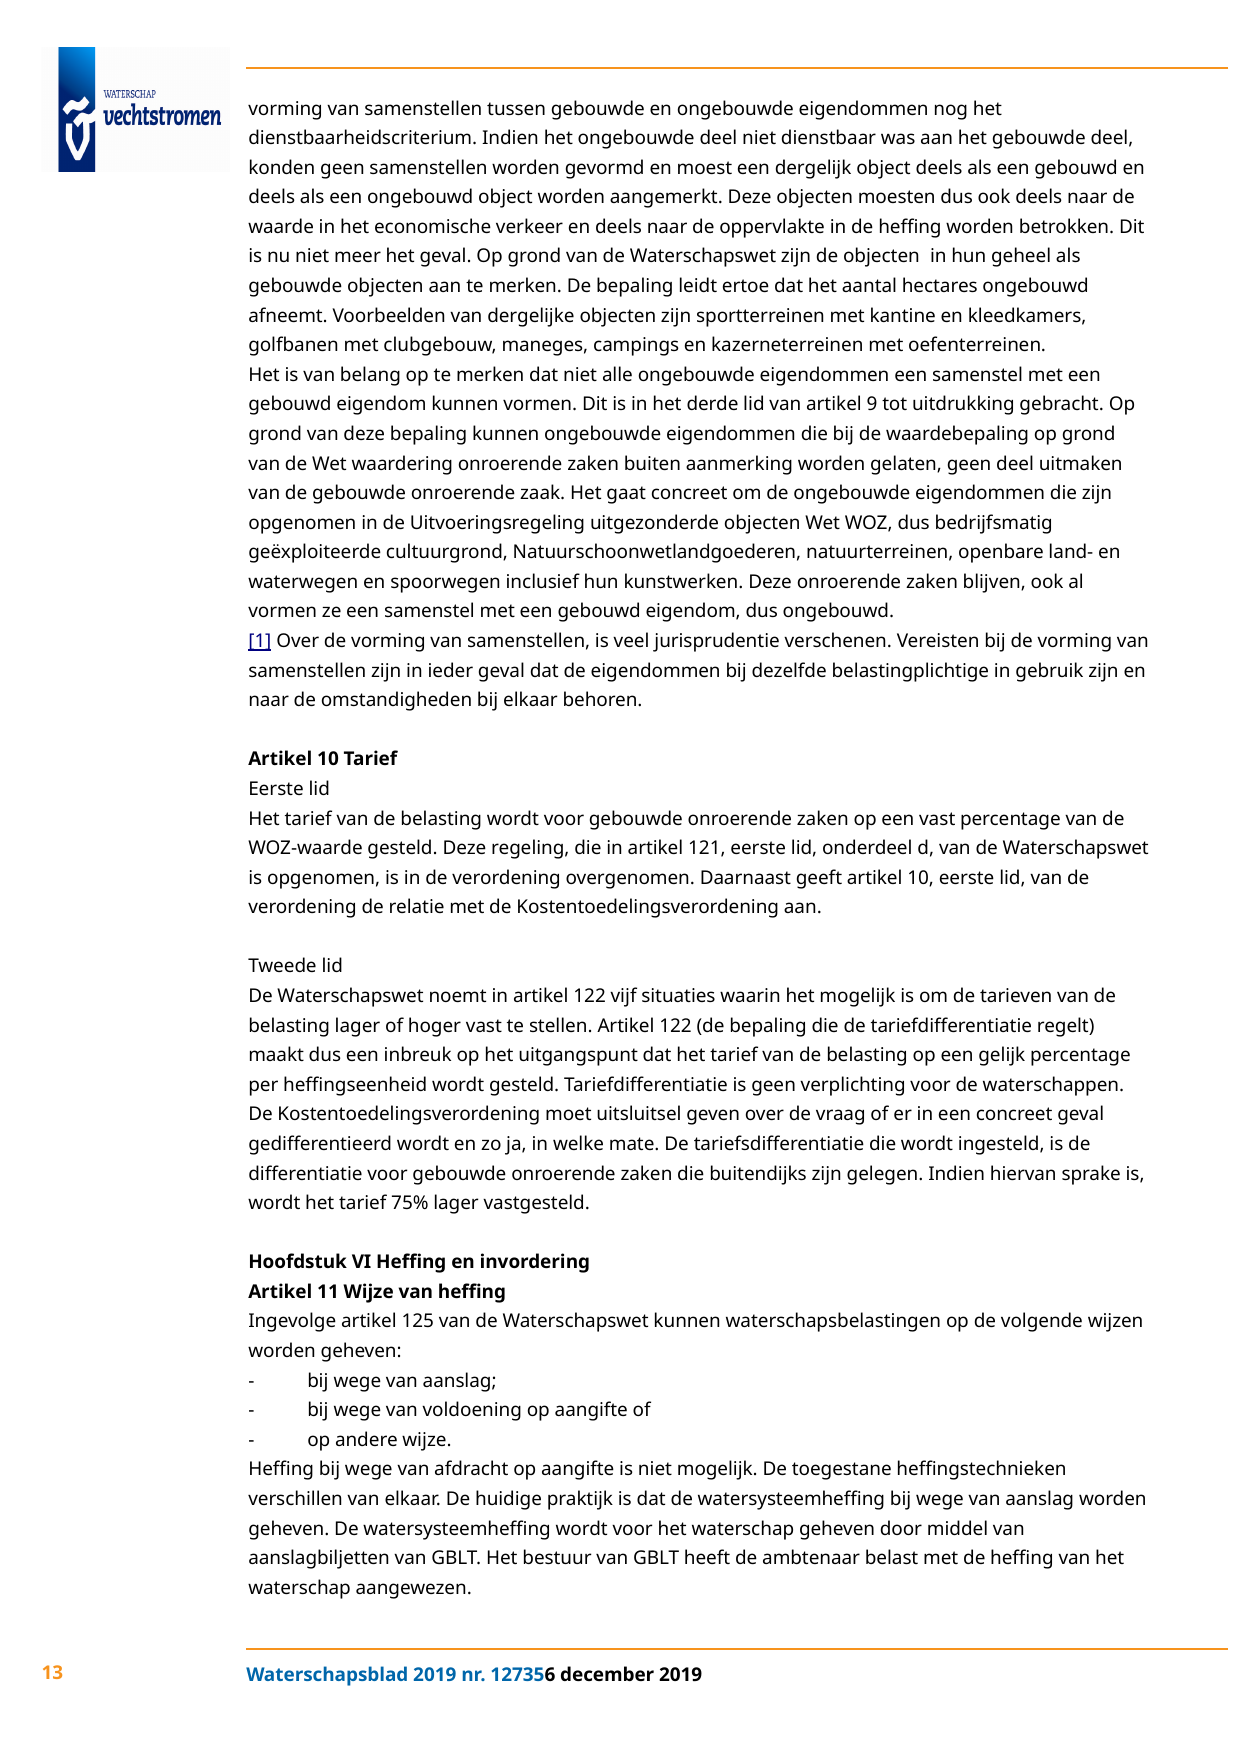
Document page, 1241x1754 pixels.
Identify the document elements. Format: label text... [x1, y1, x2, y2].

list bij wege van voldoening op aangifte of [248, 1396, 1152, 1422]
text Artikel 11 Wijze van heffing [248, 1278, 1152, 1304]
text Ingevolge artikel 125 van de Waterschapswet kunnen waterschapsbelastingen op de volgende wijzen worden geheven: [248, 1308, 1152, 1363]
text [1] Over de vorming van samenstellen, is veel jurisprudentie verschenen. Vereisten bij de vorming van samenstellen zijn in ieder geval dat de eigendommen bij dezelfde belastingplichtige in gebruik zijn en naar de omstandigheden bij elkaar behoren. [248, 627, 1152, 712]
text Artikel 10 Tarief [248, 746, 1152, 771]
text De Waterschapswet noemt in artikel 122 vijf situaties waarin het mogelijk is om de tarieven van de belasting lager of hoger vast te stellen. Artikel 122 (de bepaling die de tariefdifferentiatie regelt) maakt dus een inbreuk op het uitgangspunt dat het tarief van de belasting op een gelijk percentage per heffingseenheid wordt gesteld. Tariefdifferentiatie is geen verplichting voor de waterschappen. De Kostentoedelingsverordening moet uitsluitsel geven over de vraag of er in een concreet geval gedifferentieerd wordt en zo ja, in welke mate. De tariefsdifferentiatie die wordt ingesteld, is de differentiatie voor gebouwde onroerende zaken die buitendijks zijn gelegen. Indien hiervan sprake is, wordt het tarief 75% lager vastgesteld. [248, 982, 1152, 1215]
text Hoofdstuk VI Heffing en invordering [248, 1248, 1152, 1274]
text vorming van samenstellen tussen gebouwde en ongebouwde eigendommen nog het dienstbaarheidscriterium. Indien het ongebouwde deel niet dienstbaar was aan het gebouwde deel, konden geen samenstellen worden gevormd en moest een dergelijk object deels als een gebouwd en deels als een ongebouwd object worden aangemerkt. Deze objecten moesten dus ook deels naar de waarde in het economische verkeer en deels naar de oppervlakte in de heffing worden betrokken. Dit is nu niet meer het geval. Op grond van de Waterschapswet zijn de objecten in hun geheel als gebouwde objecten aan te merken. De bepaling leidt ertoe dat het aantal hectares ongebouwd afneemt. Voorbeelden van dergelijke objecten zijn sportterreinen met kantine en kleedkamers, golfbanen met clubgebouw, maneges, campings en kazerneterreinen met oefenterreinen. [248, 95, 1152, 357]
text Het is van belang op te merken dat niet alle ongebouwde eigendommen een samenstel met een gebouwd eigendom kunnen vormen. Dit is in het derde lid van artikel 9 tot uitdrukking gebracht. Op grond van deze bepaling kunnen ongebouwde eigendommen die bij de waardebepaling op grond van de Wet waardering onroerende zaken buiten aanmerking worden gelaten, geen deel uitmaken van de gebouwde onroerende zaak. Het gaat concreet om de ongebouwde eigendommen die zijn opgenomen in de Uitvoeringsregeling uitgezonderde objecten Wet WOZ, dus bedrijfsmatig geëxploiteerde cultuurgrond, Natuurschoonwetlandgoederen, natuurterreinen, openbare land- en waterwegen en spoorwegen inclusief hun kunstwerken. Deze onroerende zaken blijven, ook al vormen ze een samenstel met een gebouwd eigendom, dus ongebouwd. [248, 361, 1152, 623]
text Tweede lid [248, 953, 1152, 978]
list bij wege van aanslag; [248, 1367, 1152, 1393]
picture [41, 47, 231, 172]
text Eerste lid [248, 775, 1152, 801]
list op andere wijze. [248, 1426, 1152, 1452]
text Het tarief van de belasting wordt voor gebouwde onroerende zaken op een vast percentage van de WOZ-waarde gesteld. Deze regeling, die in artikel 121, eerste lid, onderdeel d, van de Waterschapswet is opgenomen, is in de verordening overgenomen. Daarnaast geeft artikel 10, eerste lid, van de verordening de relatie met de Kostentoedelingsverordening aan. [248, 805, 1152, 919]
text Heffing bij wege van afdracht op aangifte is niet mogelijk. De toegestane heffingstechnieken verschillen van elkaar. De huidige praktijk is dat de watersysteemheffing bij wege van aanslag worden geheven. De watersysteemheffing wordt voor het waterschap geheven door middel van aanslagbiljetten van GBLT. Het bestuur van GBLT heeft de ambtenaar belast met de heffing van het waterschap aangewezen. [248, 1456, 1152, 1600]
